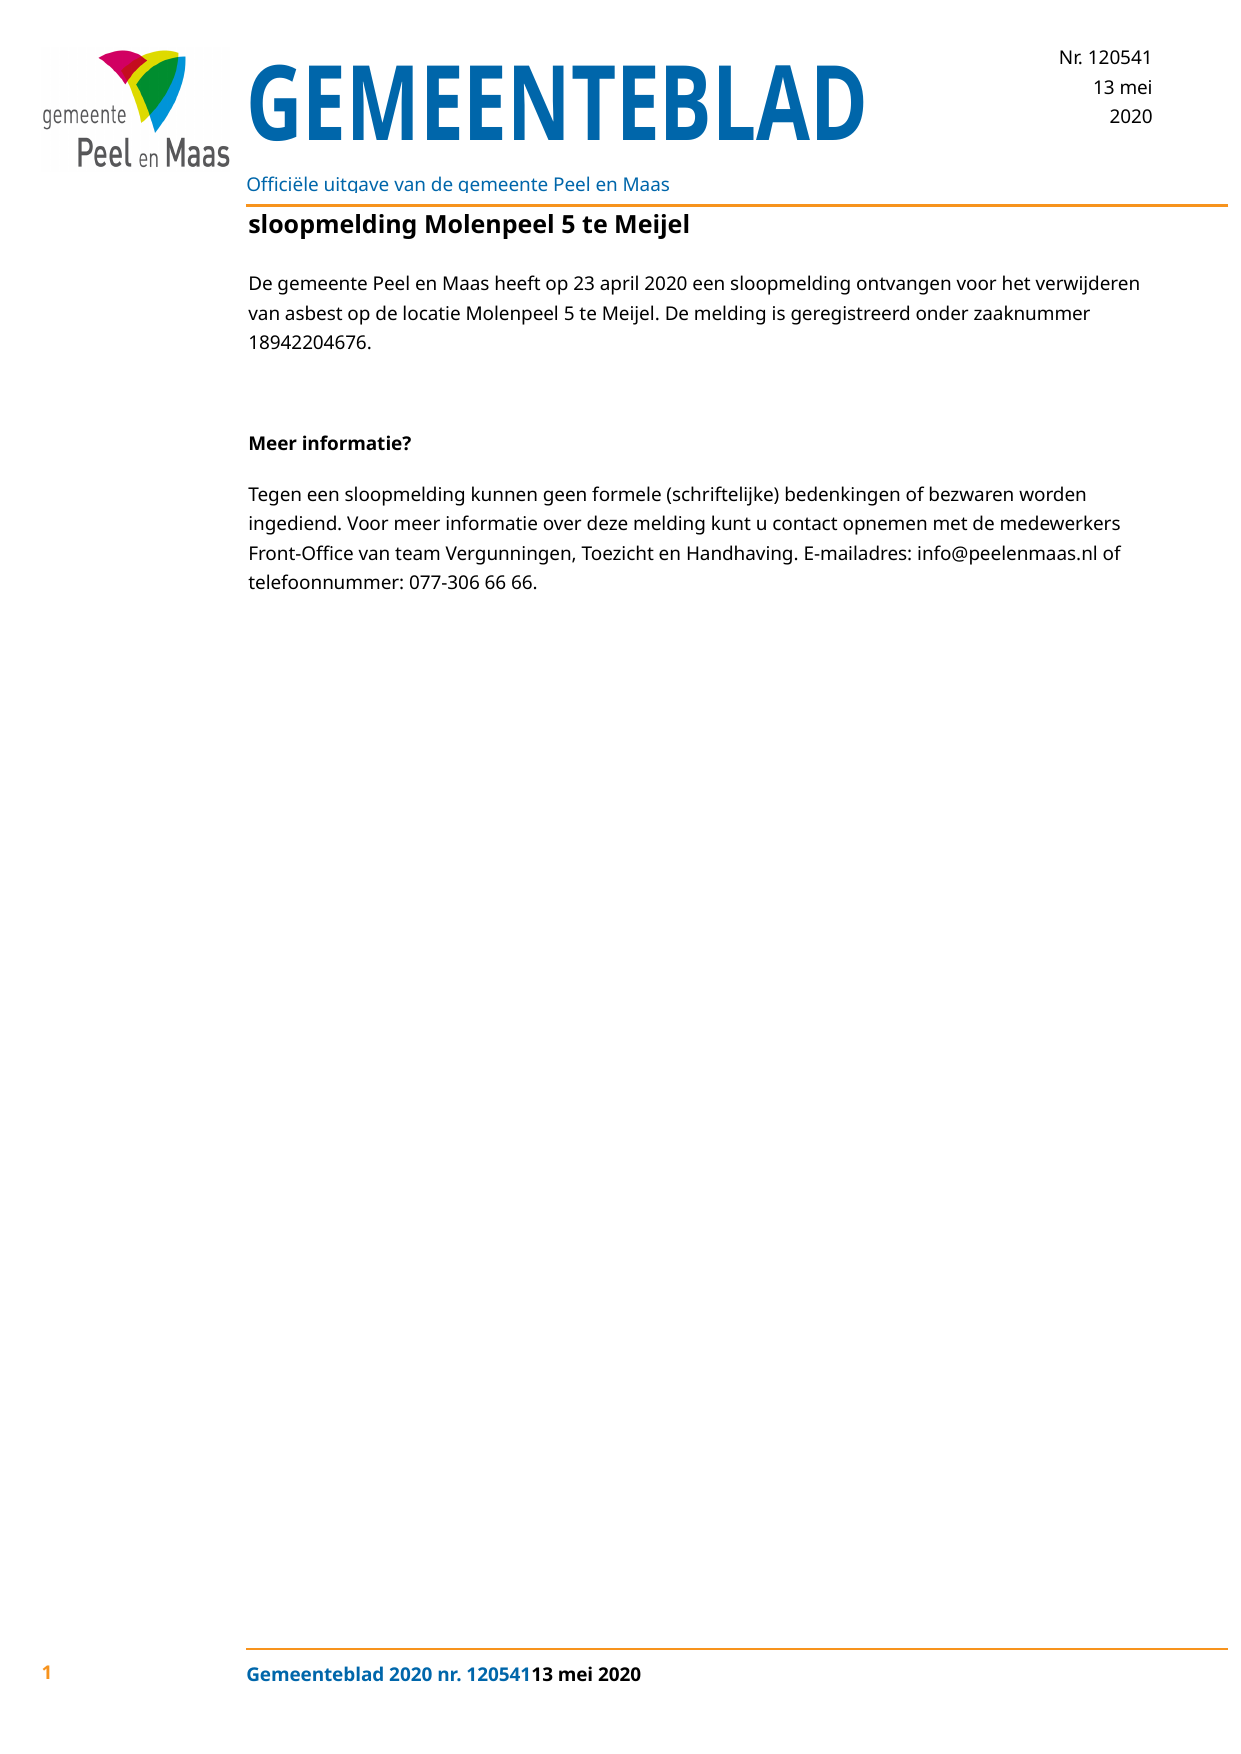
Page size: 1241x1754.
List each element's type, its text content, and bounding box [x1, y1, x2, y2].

text Meer informatie? [248, 430, 1152, 456]
text De gemeente Peel en Maas heeft op 23 april 2020 een sloopmelding ontvangen voor het verwijderen van asbest op de locatie Molenpeel 5 te Meijel. De melding is geregistreerd onder zaaknummer 18942204676. [248, 270, 1152, 355]
text sloopmelding Molenpeel 5 te Meijel [248, 207, 1152, 241]
picture [41, 47, 231, 172]
text Tegen een sloopmelding kunnen geen formele (schriftelijke) bedenkingen of bezwaren worden ingediend. Voor meer informatie over deze melding kunt u contact opnemen met de medewerkers Front-Office van team Vergunningen, Toezicht en Handhaving. E-mailadres: info@peelenmaas.nl of telefoonnummer: 077-306 66 66. [248, 481, 1152, 595]
